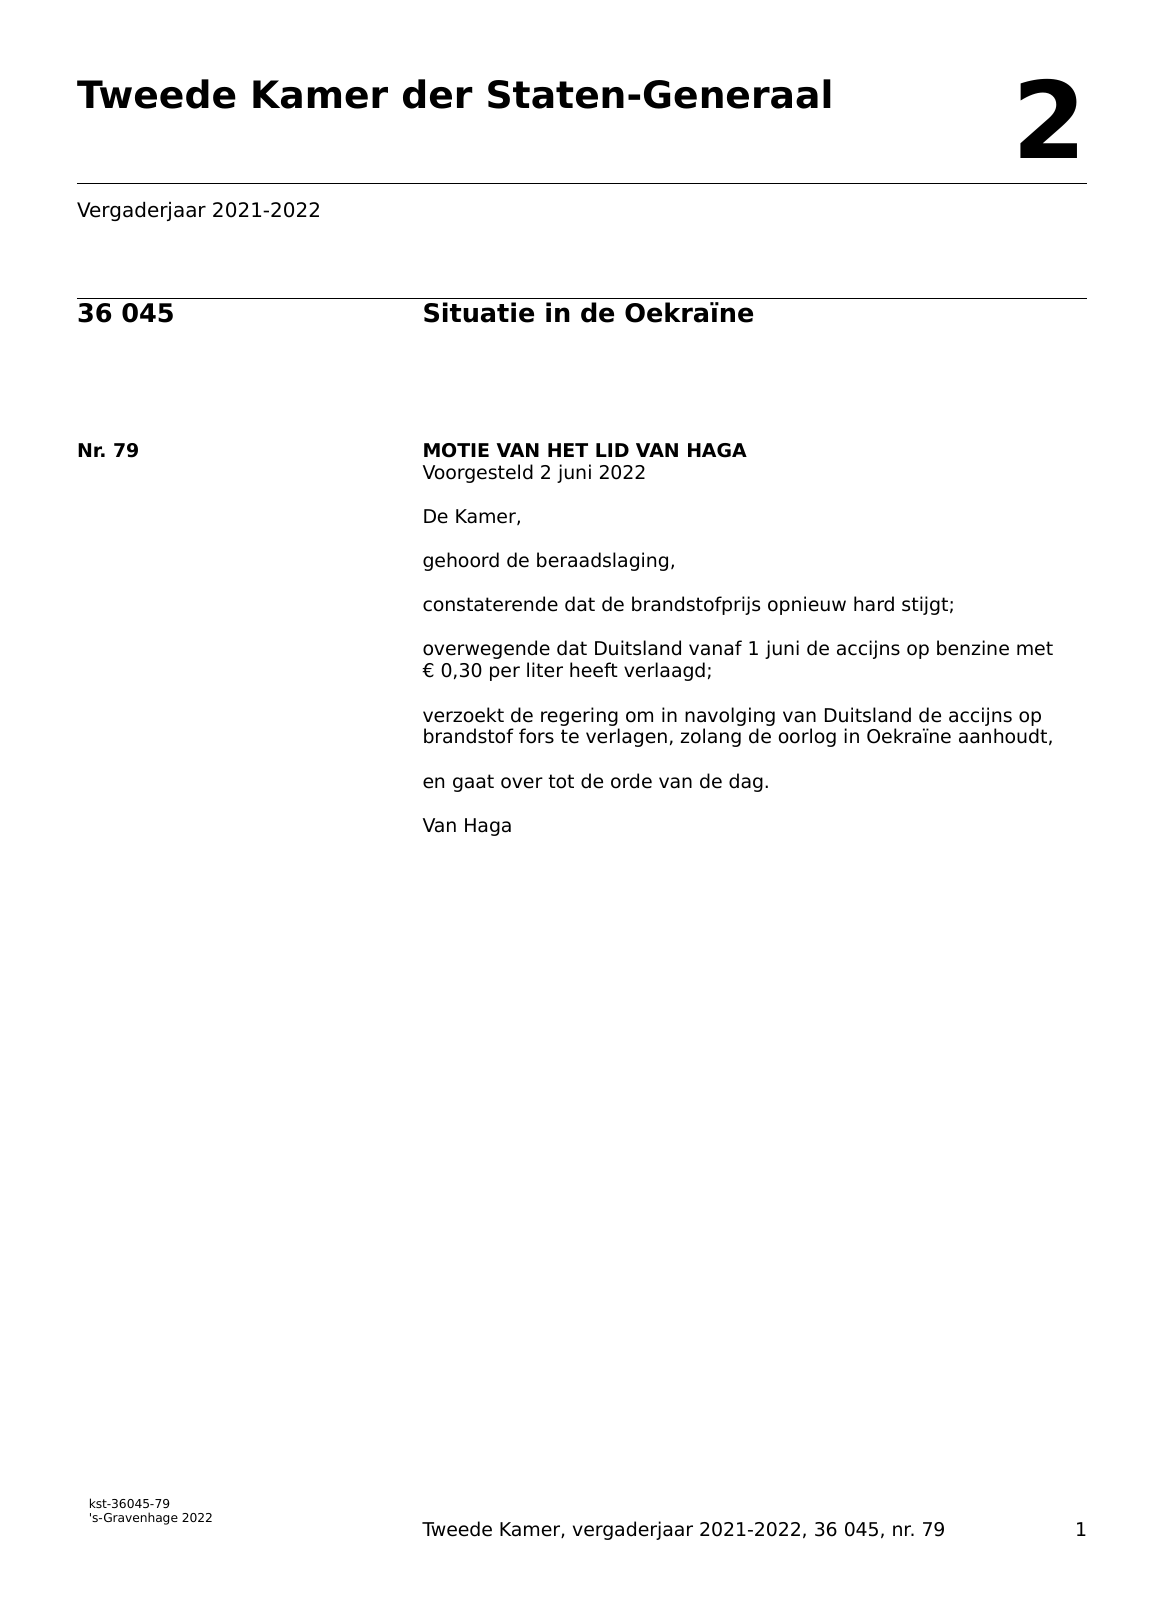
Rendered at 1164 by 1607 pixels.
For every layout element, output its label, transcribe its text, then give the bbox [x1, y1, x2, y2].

text kst-36045-79 [88, 1497, 323, 1511]
text overwegende dat Duitsland vanaf 1 juni de accijns op benzine met € 0,30 per liter heeft verlaagd; [422, 638, 1087, 682]
text Voorgesteld 2 juni 2022 [422, 462, 1087, 484]
text 's-Gravenhage 2022 [88, 1511, 323, 1525]
table_header Tweede Kamer der Staten-Generaal [77, 59, 886, 183]
text constaterende dat de brandstofprijs opnieuw hard stijgt; [422, 594, 1087, 616]
table_header 2 [886, 59, 1087, 183]
subtitle 36 045 Situatie in de Oekraïne [77, 299, 1087, 329]
text Van Haga [422, 815, 1087, 837]
text verzoekt de regering om in navolging van Duitsland de accijns op brandstof fors te verlagen, zolang de oorlog in Oekraïne aanhoudt, [422, 704, 1087, 748]
text De Kamer, [422, 506, 1087, 528]
subtitle Nr. 79 MOTIE VAN HET LID VAN HAGA [77, 440, 1087, 462]
text gehoord de beraadslaging, [422, 550, 1087, 572]
text en gaat over tot de orde van de dag. [422, 771, 1087, 793]
table_cell Vergaderjaar 2021-2022 [77, 184, 1087, 298]
